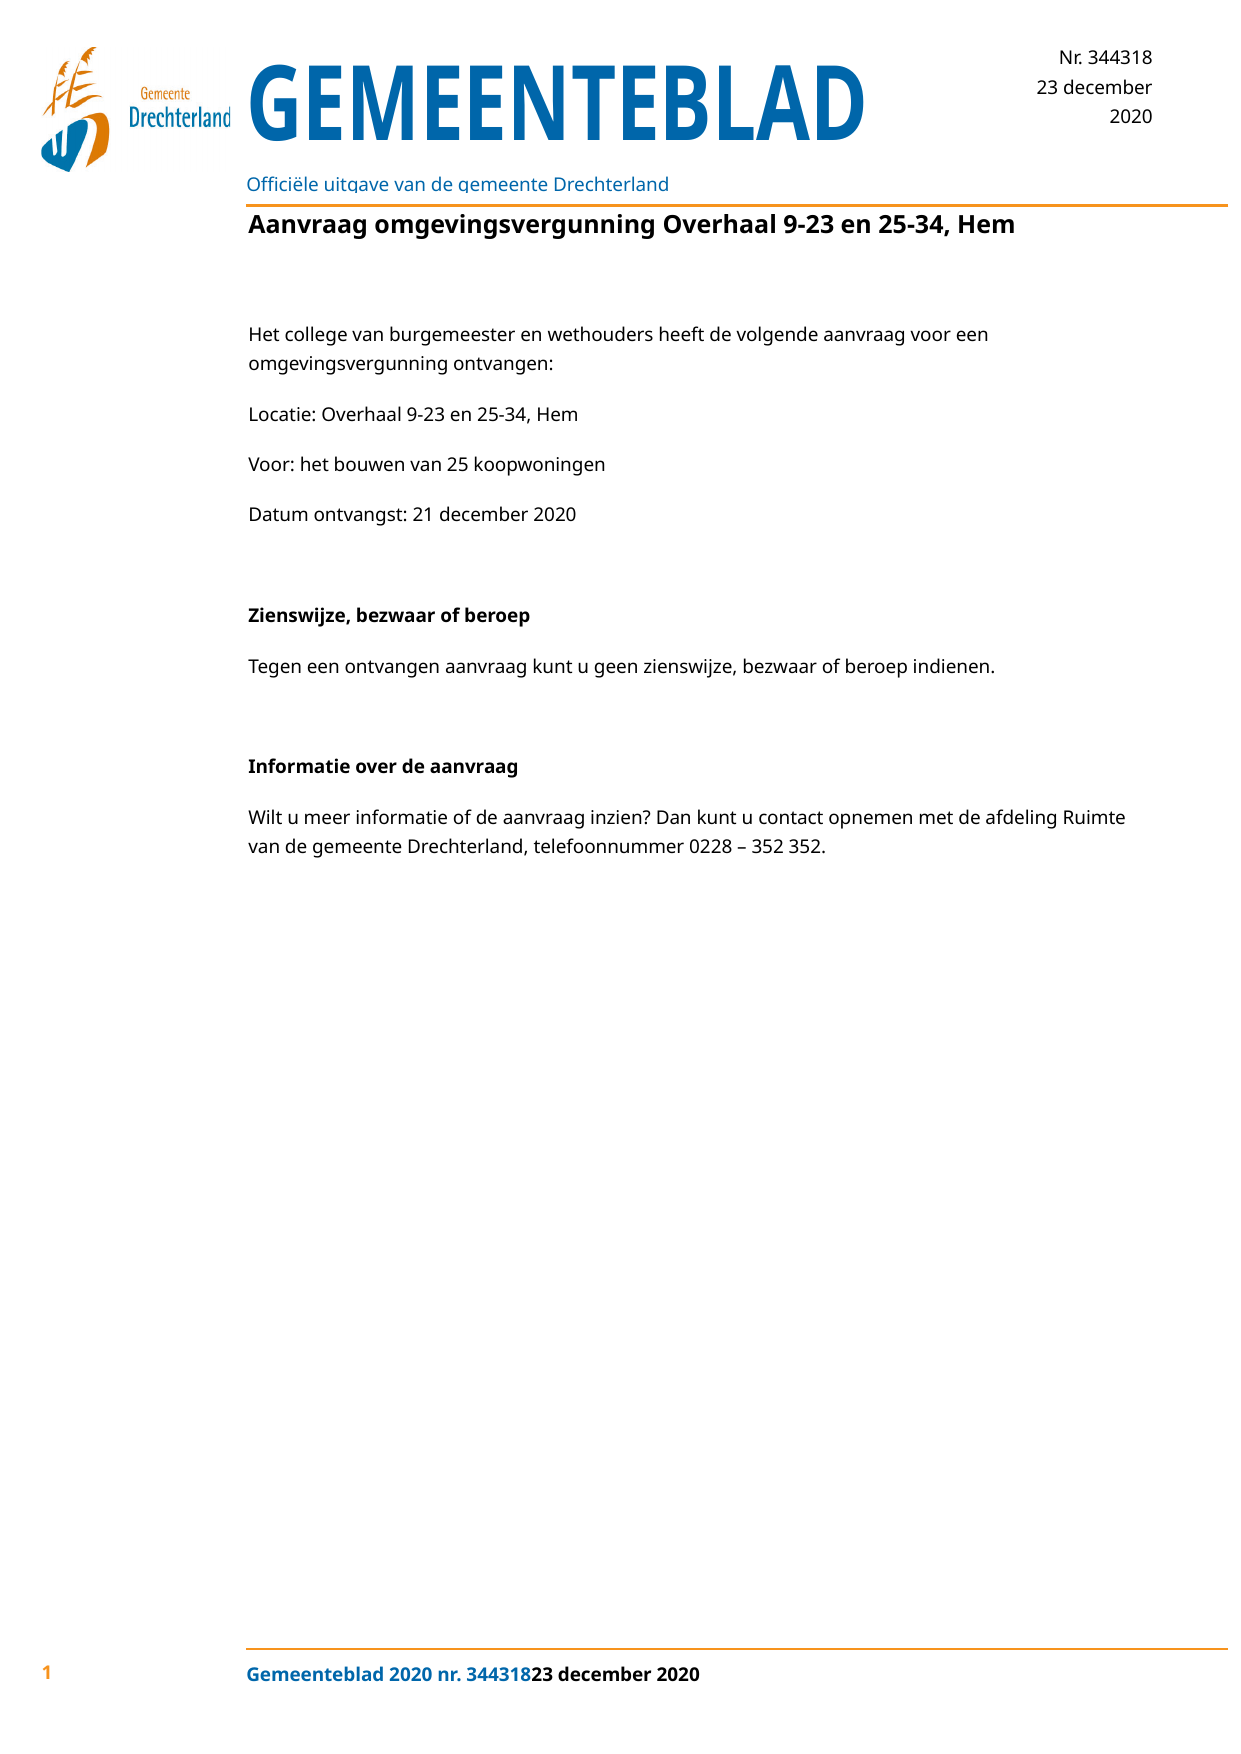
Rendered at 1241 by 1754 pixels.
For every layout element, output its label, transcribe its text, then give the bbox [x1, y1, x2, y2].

text Tegen een ontvangen aanvraag kunt u geen zienswijze, bezwaar of beroep indienen. [248, 653, 1152, 678]
picture [226, 115, 231, 124]
text Locatie: Overhaal 9-23 en 25-34, Hem [248, 401, 1152, 426]
text Wilt u meer informatie of de aanvraag inzien? Dan kunt u contact opnemen met de afdeling Ruimte van de gemeente Drechterland, telefoonnummer 0228 – 352 352. [248, 804, 1152, 859]
text Datum ontvangst: 21 december 2020 [248, 502, 1152, 527]
text Zienswijze, bezwaar of beroep [248, 602, 1152, 628]
text Voor: het bouwen van 25 koopwoningen [248, 451, 1152, 477]
picture [41, 47, 231, 172]
text Aanvraag omgevingsvergunning Overhaal 9-23 en 25-34, Hem [248, 207, 1152, 241]
text Het college van burgemeester en wethouders heeft de volgende aanvraag voor een omgevingsvergunning ontvangen: [248, 321, 1152, 376]
text Informatie over de aanvraag [248, 754, 1152, 779]
picture [41, 158, 64, 172]
